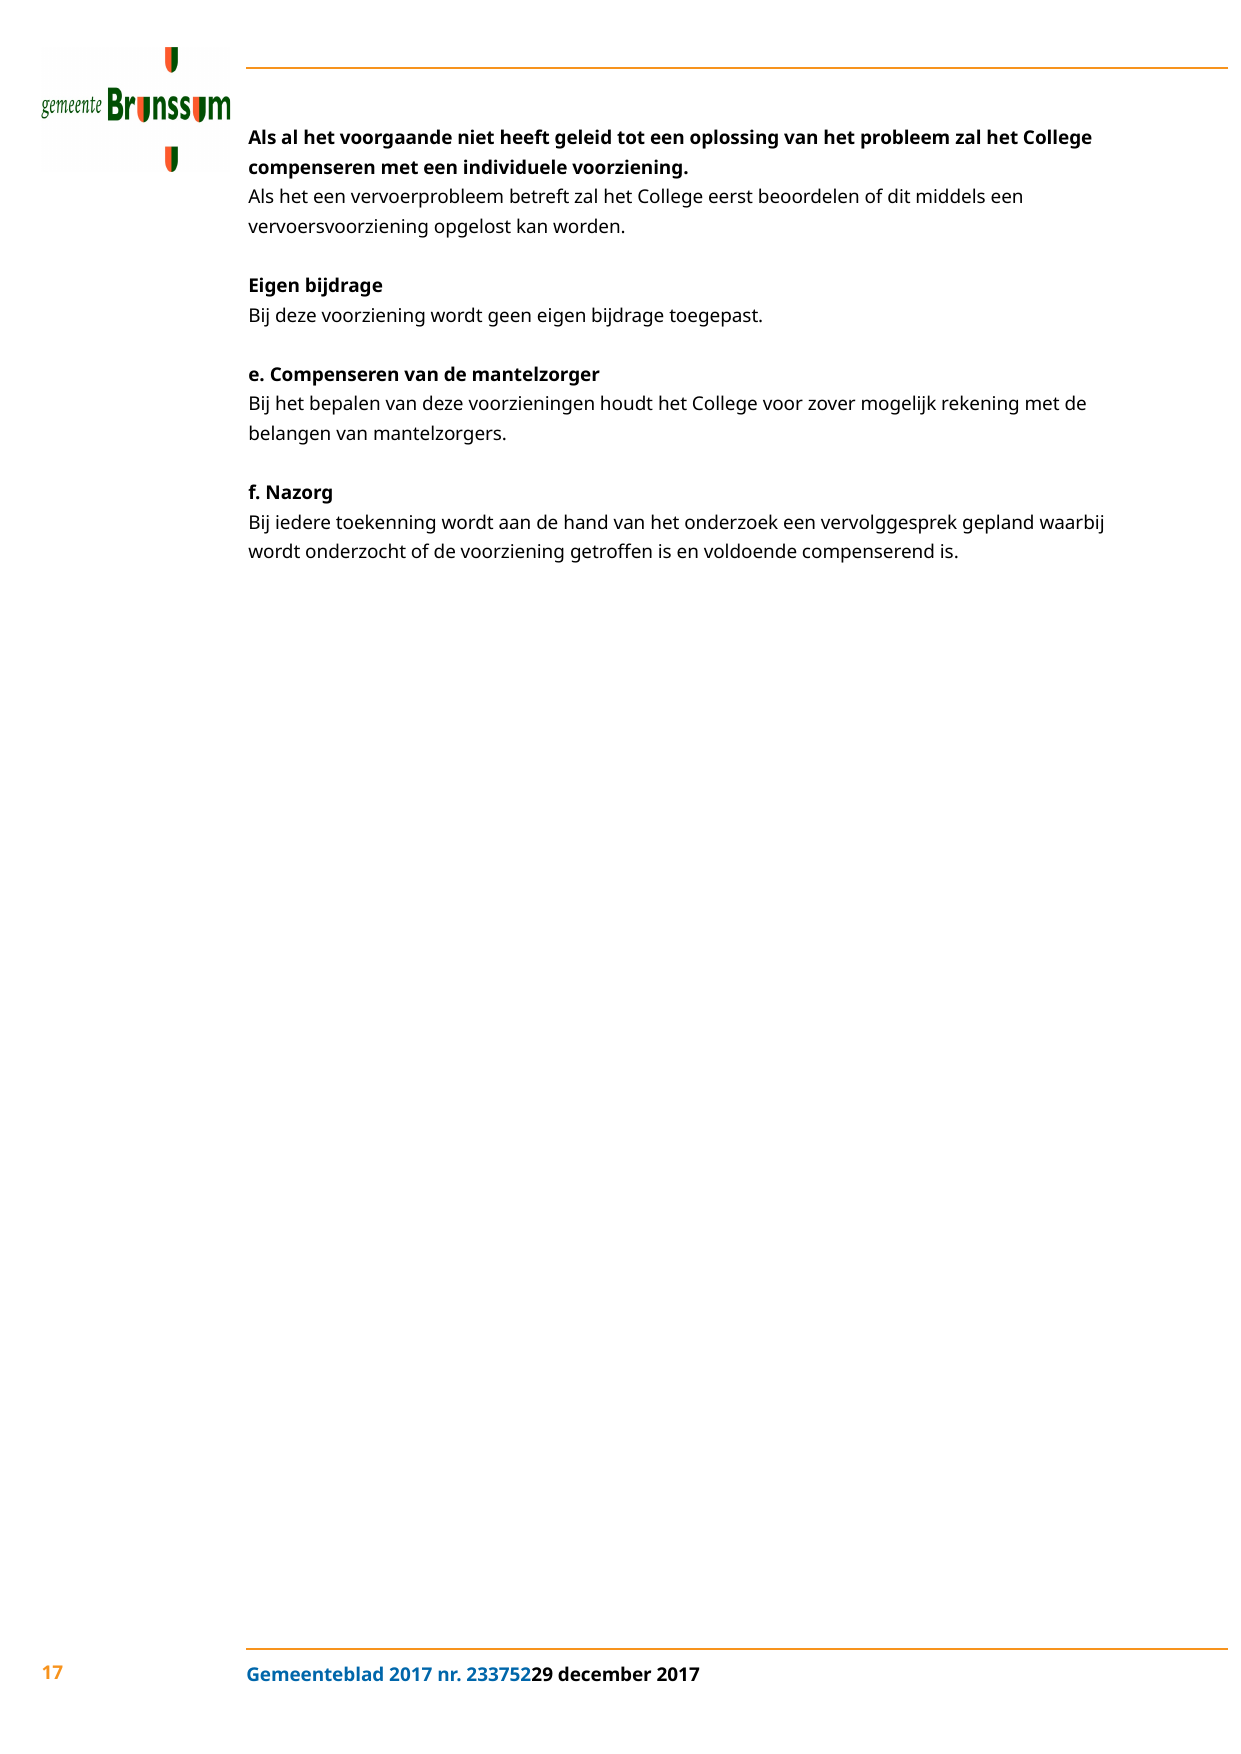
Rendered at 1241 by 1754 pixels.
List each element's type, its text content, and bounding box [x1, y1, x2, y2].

text e. Compenseren van de mantelzorger [248, 361, 1152, 387]
text Bij het bepalen van deze voorzieningen houdt het College voor zover mogelijk rekening met de belangen van mantelzorgers. [248, 391, 1152, 446]
text Bij iedere toekenning wordt aan de hand van het onderzoek een vervolggesprek gepland waarbij wordt onderzocht of de voorziening getroffen is en voldoende compenserend is. [248, 509, 1152, 564]
text f. Nazorg [248, 479, 1152, 505]
text Bij deze voorziening wordt geen eigen bijdrage toegepast. [248, 302, 1152, 328]
text Als het een vervoerprobleem betreft zal het College eerst beoordelen of dit middels een vervoersvoorziening opgelost kan worden. [248, 183, 1152, 239]
picture [41, 47, 231, 172]
text Als al het voorgaande niet heeft geleid tot een oplossing van het probleem zal het College compenseren met een individuele voorziening. [248, 124, 1152, 180]
text Eigen bijdrage [248, 272, 1152, 298]
